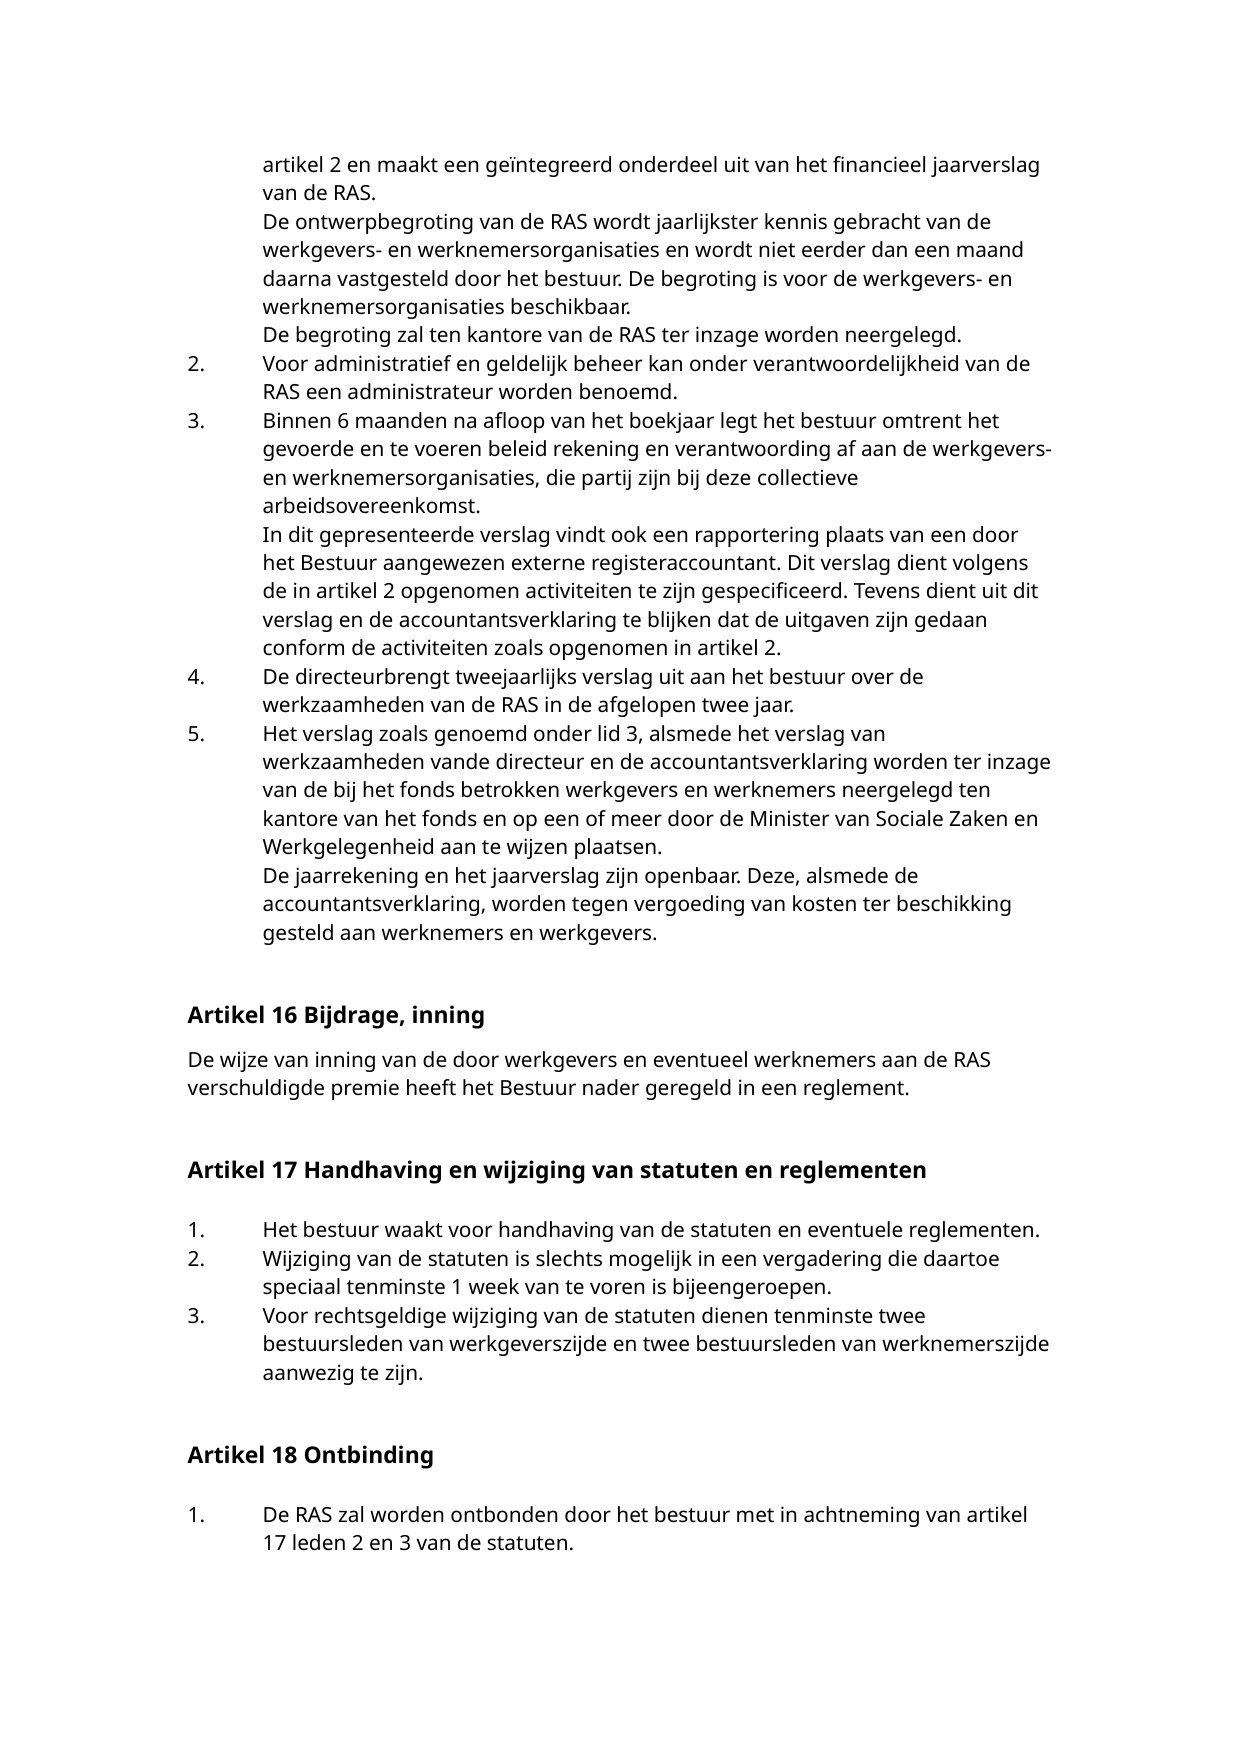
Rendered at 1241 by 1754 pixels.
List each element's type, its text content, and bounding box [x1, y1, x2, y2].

list Het verslag zoals genoemd onder lid 3, alsmede het verslag van werkzaamheden vande directeur en de accountantsverklaring worden ter inzage van de bij het fonds betrokken werkgevers en werknemers neergelegd ten kantore van het fonds en op een of meer door de Minister van Sociale Zaken en Werkgelegenheid aan te wijzen plaatsen. [187, 719, 1053, 861]
list De RAS zal worden ontbonden door het bestuur met in achtneming van artikel 17 leden 2 en 3 van de statuten. [187, 1500, 1053, 1557]
list In dit gepresenteerde verslag vindt ook een rapportering plaats van een door het Bestuur aangewezen externe registeraccountant. Dit verslag dient volgens de in artikel 2 opgenomen activiteiten te zijn gespecificeerd. Tevens dient uit dit verslag en de accountantsverklaring te blijken dat de uitgaven zijn gedaan conform de activiteiten zoals opgenomen in artikel 2. [187, 520, 1053, 662]
subtitle Artikel 17 Handhaving en wijziging van statuten en reglementen [187, 1154, 1053, 1186]
list Het bestuur waakt voor handhaving van de statuten en eventuele reglementen. [187, 1216, 1053, 1244]
text De wijze van inning van de door werkgevers en eventueel werknemers aan de RAS verschuldigde premie heeft het Bestuur nader geregeld in een reglement. [187, 1045, 1053, 1102]
list De jaarrekening en het jaarverslag zijn openbaar. Deze, alsmede de accountantsverklaring, worden tegen vergoeding van kosten ter beschikking gesteld aan werknemers en werkgevers. [187, 861, 1053, 946]
list De ontwerpbegroting van de RAS wordt jaarlijkster kennis gebracht van de werkgevers- en werknemersorganisaties en wordt niet eerder dan een maand daarna vastgesteld door het bestuur. De begroting is voor de werkgevers- en werknemersorganisaties beschikbaar. [187, 207, 1053, 321]
subtitle Artikel 16 Bijdrage, inning [187, 999, 1053, 1030]
list Voor administratief en geldelijk beheer kan onder verantwoordelijkheid van de RAS een administrateur worden benoemd. [187, 349, 1053, 406]
list Voor rechtsgeldige wijziging van de statuten dienen tenminste twee bestuursleden van werkgeverszijde en twee bestuursleden van werknemerszijde aanwezig te zijn. [187, 1301, 1053, 1386]
list De begroting zal ten kantore van de RAS ter inzage worden neergelegd. [187, 321, 1053, 349]
subtitle Artikel 18 Ontbinding [187, 1439, 1053, 1470]
list Wijziging van de statuten is slechts mogelijk in een vergadering die daartoe speciaal tenminste 1 week van te voren is bijeengeroepen. [187, 1244, 1053, 1301]
list Binnen 6 maanden na afloop van het boekjaar legt het bestuur omtrent het gevoerde en te voeren beleid rekening en verantwoording af aan de werkgevers- en werknemersorganisaties, die partij zijn bij deze collectieve arbeidsovereenkomst. [187, 406, 1053, 520]
list De directeurbrengt tweejaarlijks verslag uit aan het bestuur over de werkzaamheden van de RAS in de afgelopen twee jaar. [187, 662, 1053, 719]
list artikel 2 en maakt een geïntegreerd onderdeel uit van het financieel jaarverslag van de RAS. [187, 150, 1053, 207]
